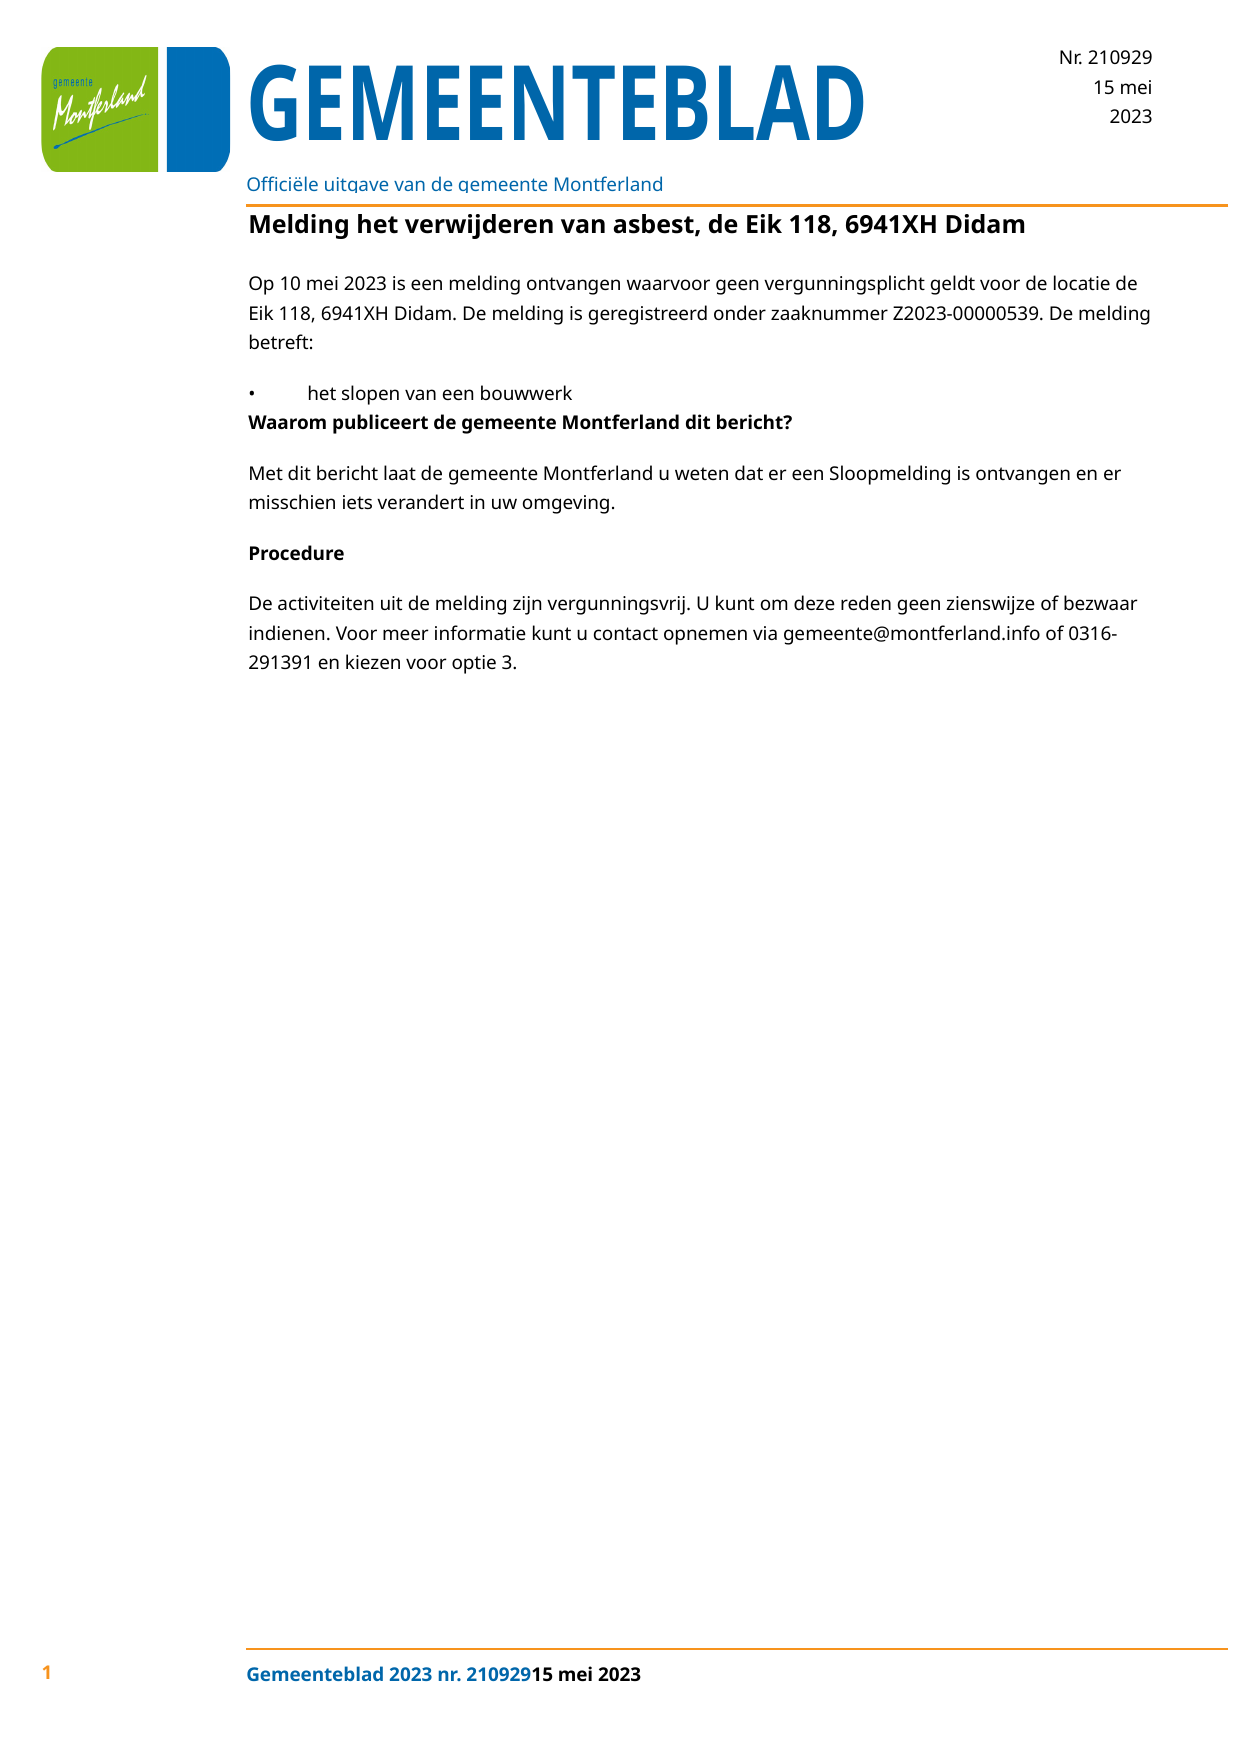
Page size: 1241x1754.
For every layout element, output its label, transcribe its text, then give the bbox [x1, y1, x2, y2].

text De activiteiten uit de melding zijn vergunningsvrij. U kunt om deze reden geen zienswijze of bezwaar indienen. Voor meer informatie kunt u contact opnemen via gemeente@montferland.info of 0316-291391 en kiezen voor optie 3. [248, 590, 1152, 675]
text Procedure [248, 540, 1152, 566]
list het slopen van een bouwwerk [248, 380, 1152, 406]
text Met dit bericht laat de gemeente Montferland u weten dat er een Sloopmelding is ontvangen en er misschien iets verandert in uw omgeving. [248, 460, 1152, 515]
text Waarom publiceert de gemeente Montferland dit bericht? [248, 409, 1152, 435]
text Melding het verwijderen van asbest, de Eik 118, 6941XH Didam [248, 207, 1152, 241]
picture [41, 47, 231, 172]
text Op 10 mei 2023 is een melding ontvangen waarvoor geen vergunningsplicht geldt voor de locatie de Eik 118, 6941XH Didam. De melding is geregistreerd onder zaaknummer Z2023-00000539. De melding betreft: [248, 270, 1152, 355]
